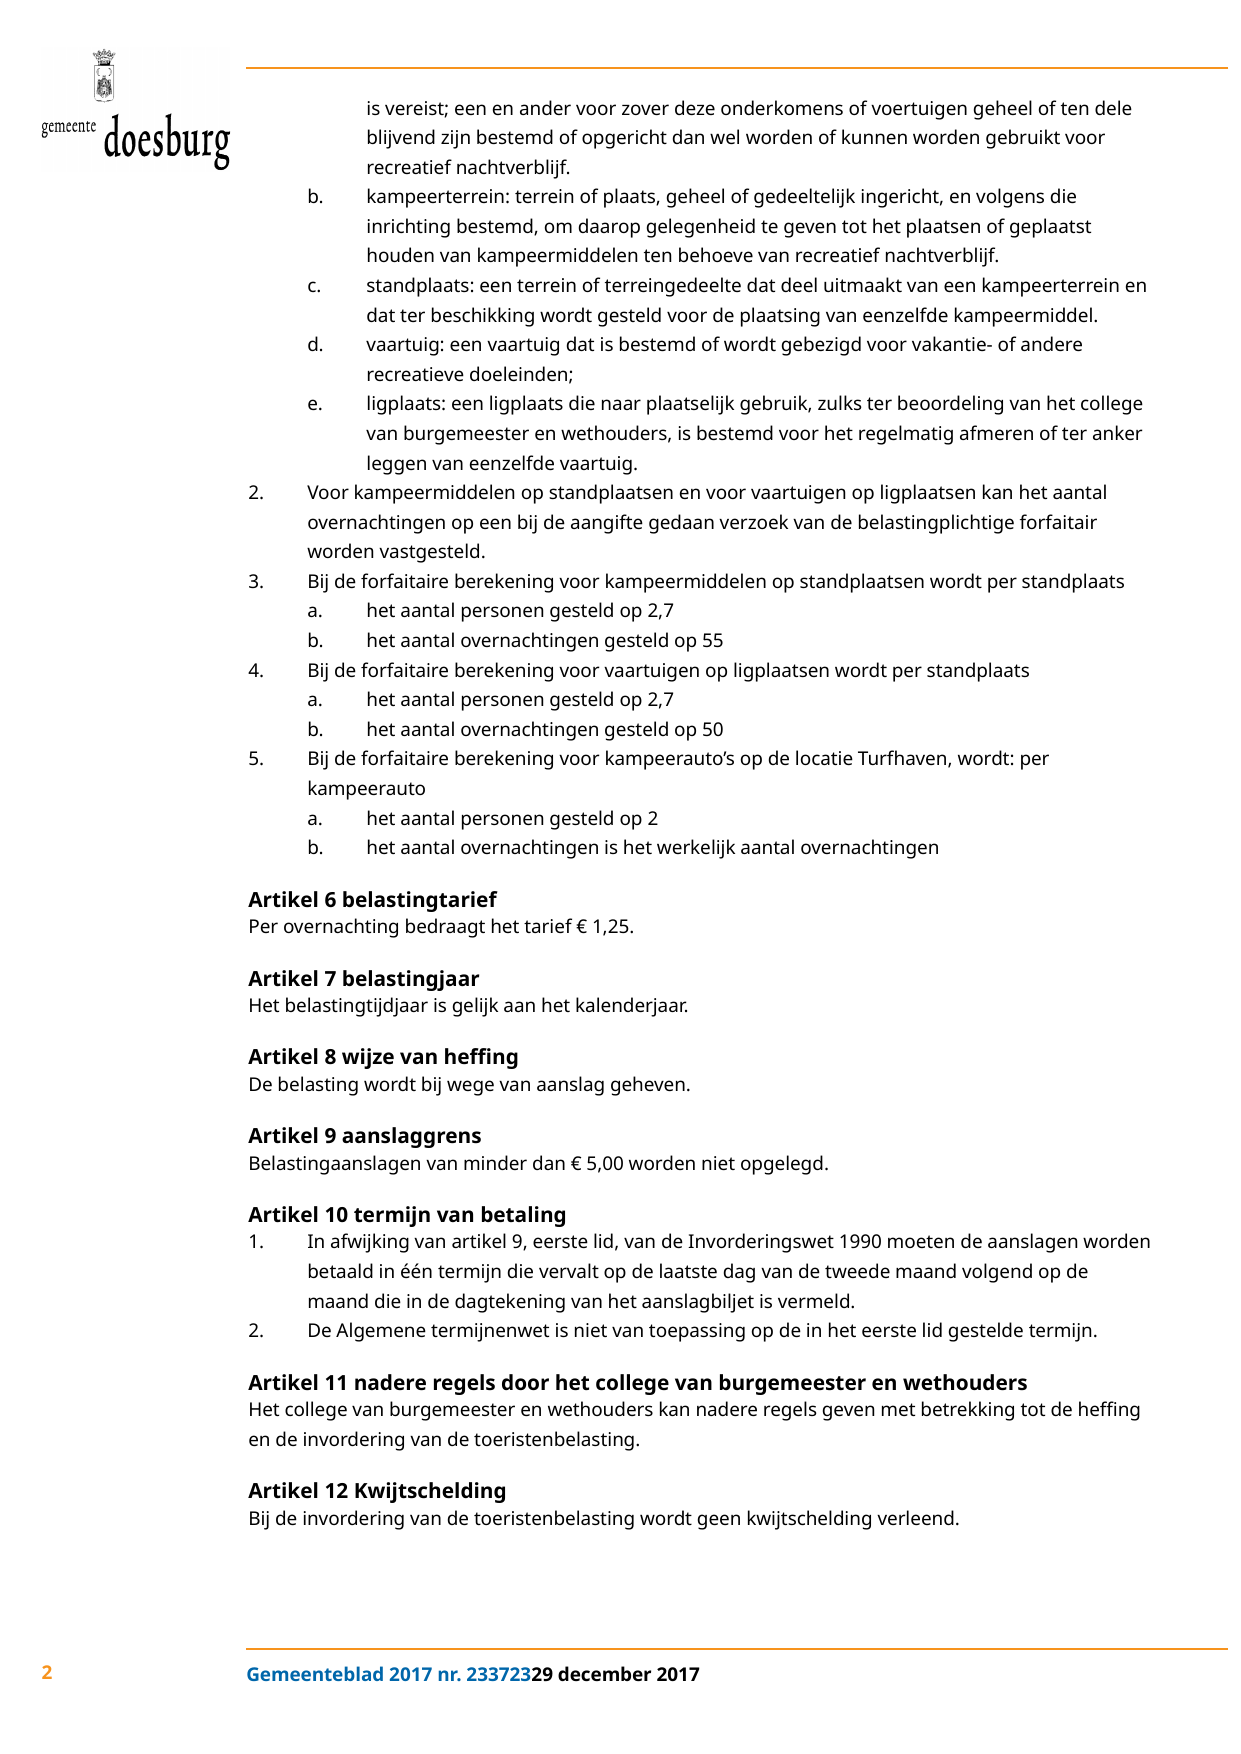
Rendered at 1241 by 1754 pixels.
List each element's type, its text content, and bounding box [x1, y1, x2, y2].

text De belasting wordt bij wege van aanslag geheven. [248, 1071, 1152, 1097]
text Artikel 12 Kwijtschelding [248, 1476, 1152, 1505]
list Bij de forfaitaire berekening voor kampeerauto’s op de locatie Turfhaven, wordt: per kampeerauto [248, 746, 1152, 801]
text Belastingaanslagen van minder dan € 5,00 worden niet opgelegd. [248, 1150, 1152, 1176]
text Artikel 9 aanslaggrens [248, 1121, 1152, 1150]
list vaartuig: een vaartuig dat is bestemd of wordt gebezigd voor vakantie- of andere recreatieve doeleinden; [307, 331, 1152, 387]
list De Algemene termijnenwet is niet van toepassing op de in het eerste lid gestelde termijn. [248, 1317, 1152, 1343]
list ligplaats: een ligplaats die naar plaatselijk gebruik, zulks ter beoordeling van het college van burgemeester en wethouders, is bestemd voor het regelmatig afmeren of ter anker leggen van eenzelfde vaartuig. [307, 391, 1152, 476]
list standplaats: een terrein of terreingedeelte dat deel uitmaakt van een kampeerterrein en dat ter beschikking wordt gesteld voor de plaatsing van eenzelfde kampeermiddel. [307, 272, 1152, 328]
list Bij de forfaitaire berekening voor vaartuigen op ligplaatsen wordt per standplaats [248, 657, 1152, 683]
list het aantal overnachtingen gesteld op 50 [307, 716, 1152, 742]
list Voor kampeermiddelen op standplaatsen en voor vaartuigen op ligplaatsen kan het aantal overnachtingen op een bij de aangifte gedaan verzoek van de belastingplichtige forfaitair worden vastgesteld. [248, 479, 1152, 564]
list is vereist; een en ander voor zover deze onderkomens of voertuigen geheel of ten dele blijvend zijn bestemd of opgericht dan wel worden of kunnen worden gebruikt voor recreatief nachtverblijf. [307, 95, 1152, 180]
list het aantal personen gesteld op 2,7 [307, 686, 1152, 712]
list Bij de forfaitaire berekening voor kampeermiddelen op standplaatsen wordt per standplaats [248, 568, 1152, 594]
picture [41, 47, 231, 172]
text Artikel 10 termijn van betaling [248, 1200, 1152, 1229]
text Bij de invordering van de toeristenbelasting wordt geen kwijtschelding verleend. [248, 1505, 1152, 1530]
text Het college van burgemeester en wethouders kan nadere regels geven met betrekking tot de heffing en de invordering van de toeristenbelasting. [248, 1396, 1152, 1452]
list het aantal overnachtingen gesteld op 55 [307, 627, 1152, 653]
text Het belastingtijdjaar is gelijk aan het kalenderjaar. [248, 992, 1152, 1018]
list het aantal overnachtingen is het werkelijk aantal overnachtingen [307, 834, 1152, 860]
text Artikel 8 wijze van heffing [248, 1042, 1152, 1071]
text Artikel 11 nadere regels door het college van burgemeester en wethouders [248, 1368, 1152, 1396]
text Artikel 6 belastingtarief [248, 885, 1152, 913]
list het aantal personen gesteld op 2,7 [307, 598, 1152, 623]
list In afwijking van artikel 9, eerste lid, van de Invorderingswet 1990 moeten de aanslagen worden betaald in één termijn die vervalt op de laatste dag van de tweede maand volgend op de maand die in de dagtekening van het aanslagbiljet is vermeld. [248, 1229, 1152, 1313]
list het aantal personen gesteld op 2 [307, 805, 1152, 831]
text Artikel 7 belastingjaar [248, 964, 1152, 992]
text Per overnachting bedraagt het tarief € 1,25. [248, 913, 1152, 939]
list kampeerterrein: terrein of plaats, geheel of gedeeltelijk ingericht, en volgens die inrichting bestemd, om daarop gelegenheid te geven tot het plaatsen of geplaatst houden van kampeermiddelen ten behoeve van recreatief nachtverblijf. [307, 183, 1152, 268]
